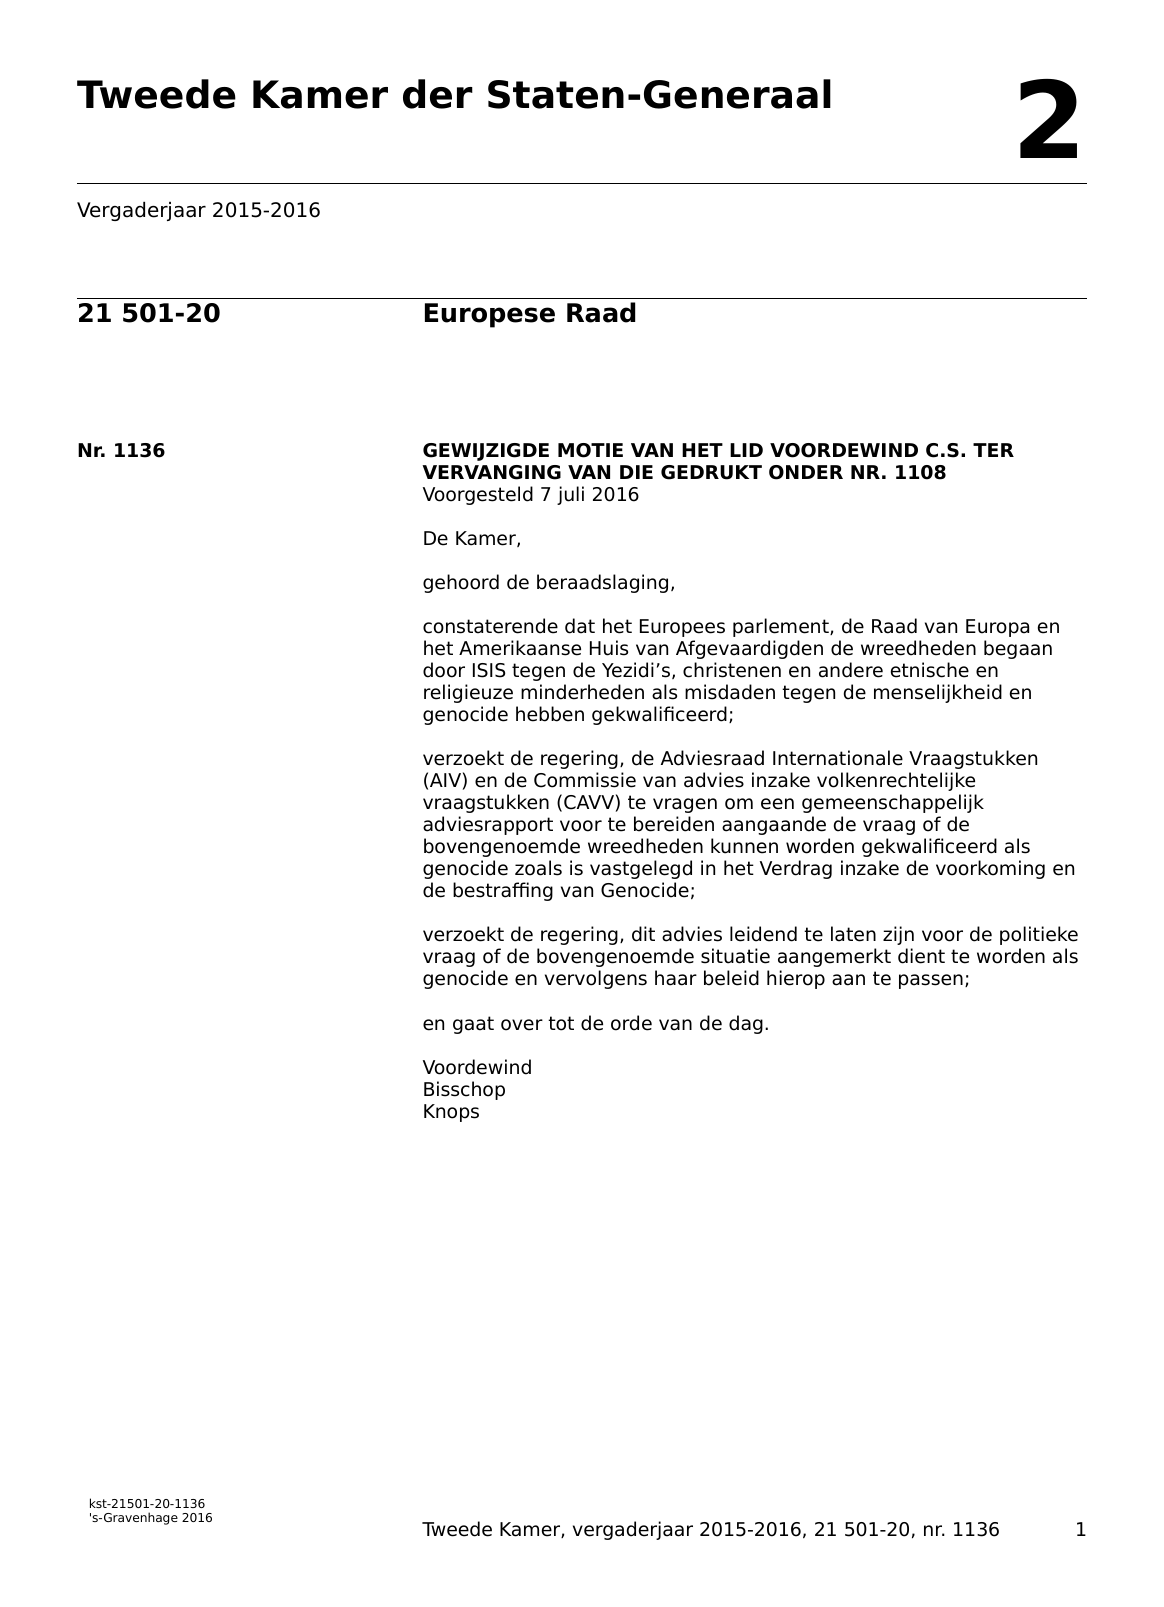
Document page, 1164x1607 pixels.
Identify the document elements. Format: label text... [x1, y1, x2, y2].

text en gaat over tot de orde van de dag. [422, 1012, 1087, 1034]
text constaterende dat het Europees parlement, de Raad van Europa en het Amerikaanse Huis van Afgevaardigden de wreedheden begaan door ISIS tegen de Yezidi’s, christenen en andere etnische en religieuze minderheden als misdaden tegen de menselijkheid en genocide hebben gekwalificeerd; [422, 616, 1087, 726]
text kst-21501-20-1136 [88, 1497, 323, 1511]
table_header 2 [886, 59, 1087, 183]
text De Kamer, [422, 528, 1087, 550]
text Knops [422, 1101, 1087, 1122]
table_header Tweede Kamer der Staten-Generaal [77, 59, 886, 183]
table_cell Vergaderjaar 2015-2016 [77, 184, 1087, 298]
text Voordewind [422, 1057, 1087, 1078]
text verzoekt de regering, de Adviesraad Internationale Vraagstukken (AIV) en de Commissie van advies inzake volkenrechtelijke vraagstukken (CAVV) te vragen om een gemeenschappelijk adviesrapport voor te bereiden aangaande de vraag of de bovengenoemde wreedheden kunnen worden gekwalificeerd als genocide zoals is vastgelegd in het Verdrag inzake de voorkoming en de bestraffing van Genocide; [422, 748, 1087, 902]
subtitle 21 501-20 Europese Raad [77, 299, 1087, 329]
text Bisschop [422, 1078, 1087, 1101]
text Voorgesteld 7 juli 2016 [422, 484, 1087, 506]
text gehoord de beraadslaging, [422, 572, 1087, 594]
text 's-Gravenhage 2016 [88, 1511, 323, 1525]
text verzoekt de regering, dit advies leidend te laten zijn voor de politieke vraag of de bovengenoemde situatie aangemerkt dient te worden als genocide en vervolgens haar beleid hierop aan te passen; [422, 924, 1087, 990]
subtitle Nr. 1136 GEWIJZIGDE MOTIE VAN HET LID VOORDEWIND C.S. TER VERVANGING VAN DIE GEDRUKT ONDER NR. 1108 [77, 440, 1087, 484]
